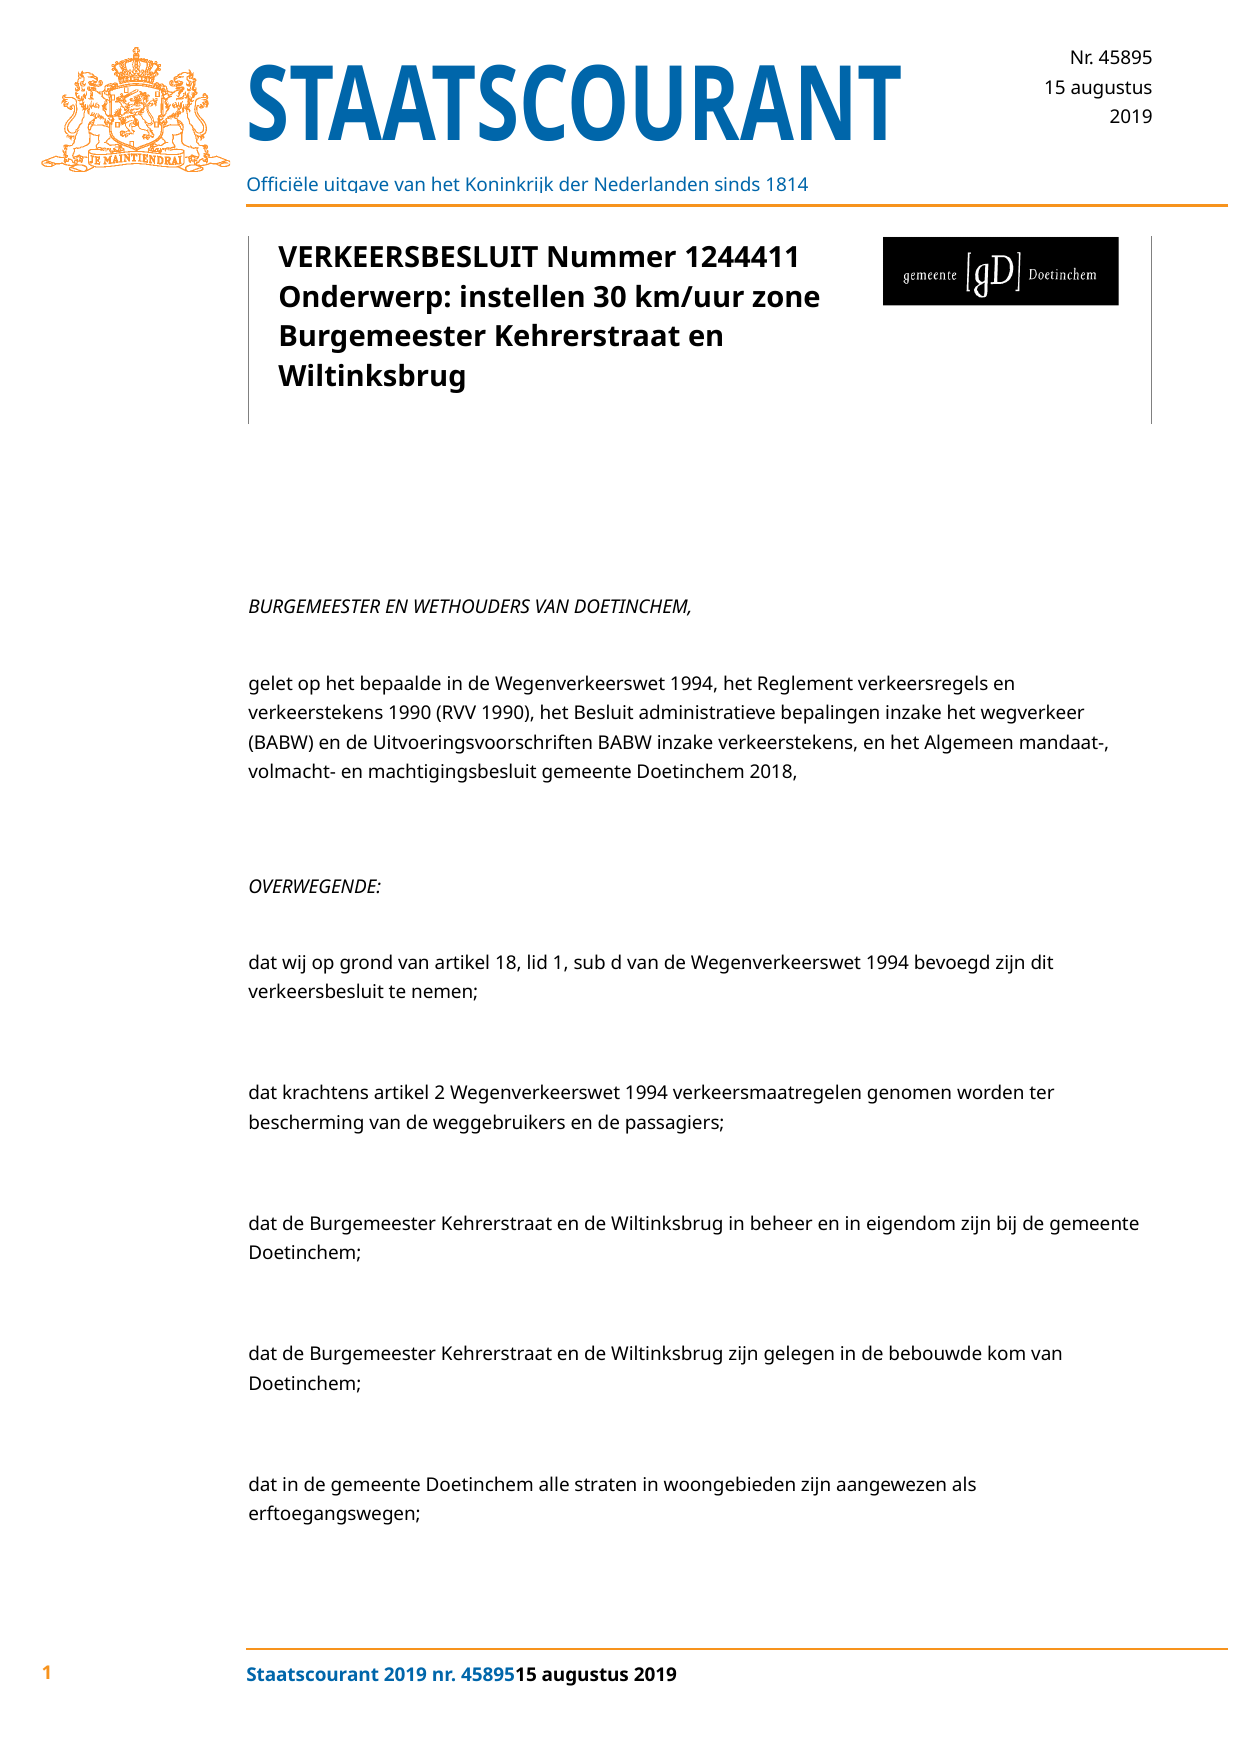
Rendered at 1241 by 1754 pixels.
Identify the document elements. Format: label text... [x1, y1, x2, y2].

text dat de Burgemeester Kehrerstraat en de Wiltinksbrug zijn gelegen in de bebouwde kom van Doetinchem; [248, 1340, 1152, 1396]
table_header [850, 236, 1151, 424]
text dat in de gemeente Doetinchem alle straten in woongebieden zijn aangewezen als erftoegangswegen; [248, 1471, 1152, 1526]
table_header VERKEERSBESLUIT Nummer 1244411 Onderwerp: instellen 30 km/uur zone Burgemeester Kehrerstraat en Wiltinksbrug [249, 236, 850, 424]
text dat de Burgemeester Kehrerstraat en de Wiltinksbrug in beheer en in eigendom zijn bij de gemeente Doetinchem; [248, 1210, 1152, 1265]
text dat wij op grond van artikel 18, lid 1, sub d van de Wegenverkeerswet 1994 bevoegd zijn dit verkeersbesluit te nemen; [248, 949, 1152, 1004]
text BURGEMEESTER EN WETHOUDERS VAN DOETINCHEM, [248, 594, 1152, 619]
picture [882, 236, 1119, 306]
text OVERWEGENDE: [248, 873, 1152, 899]
text dat krachtens artikel 2 Wegenverkeerswet 1994 verkeersmaatregelen genomen worden ter bescherming van de weggebruikers en de passagiers; [248, 1079, 1152, 1135]
text gelet op het bepaalde in de Wegenverkeerswet 1994, het Reglement verkeersregels en verkeerstekens 1990 (RVV 1990), het Besluit administratieve bepalingen inzake het wegverkeer (BABW) en de Uitvoeringsvoorschriften BABW inzake verkeerstekens, en het Algemeen mandaat-, volmacht- en machtigingsbesluit gemeente Doetinchem 2018, [248, 670, 1152, 784]
picture [41, 47, 231, 172]
